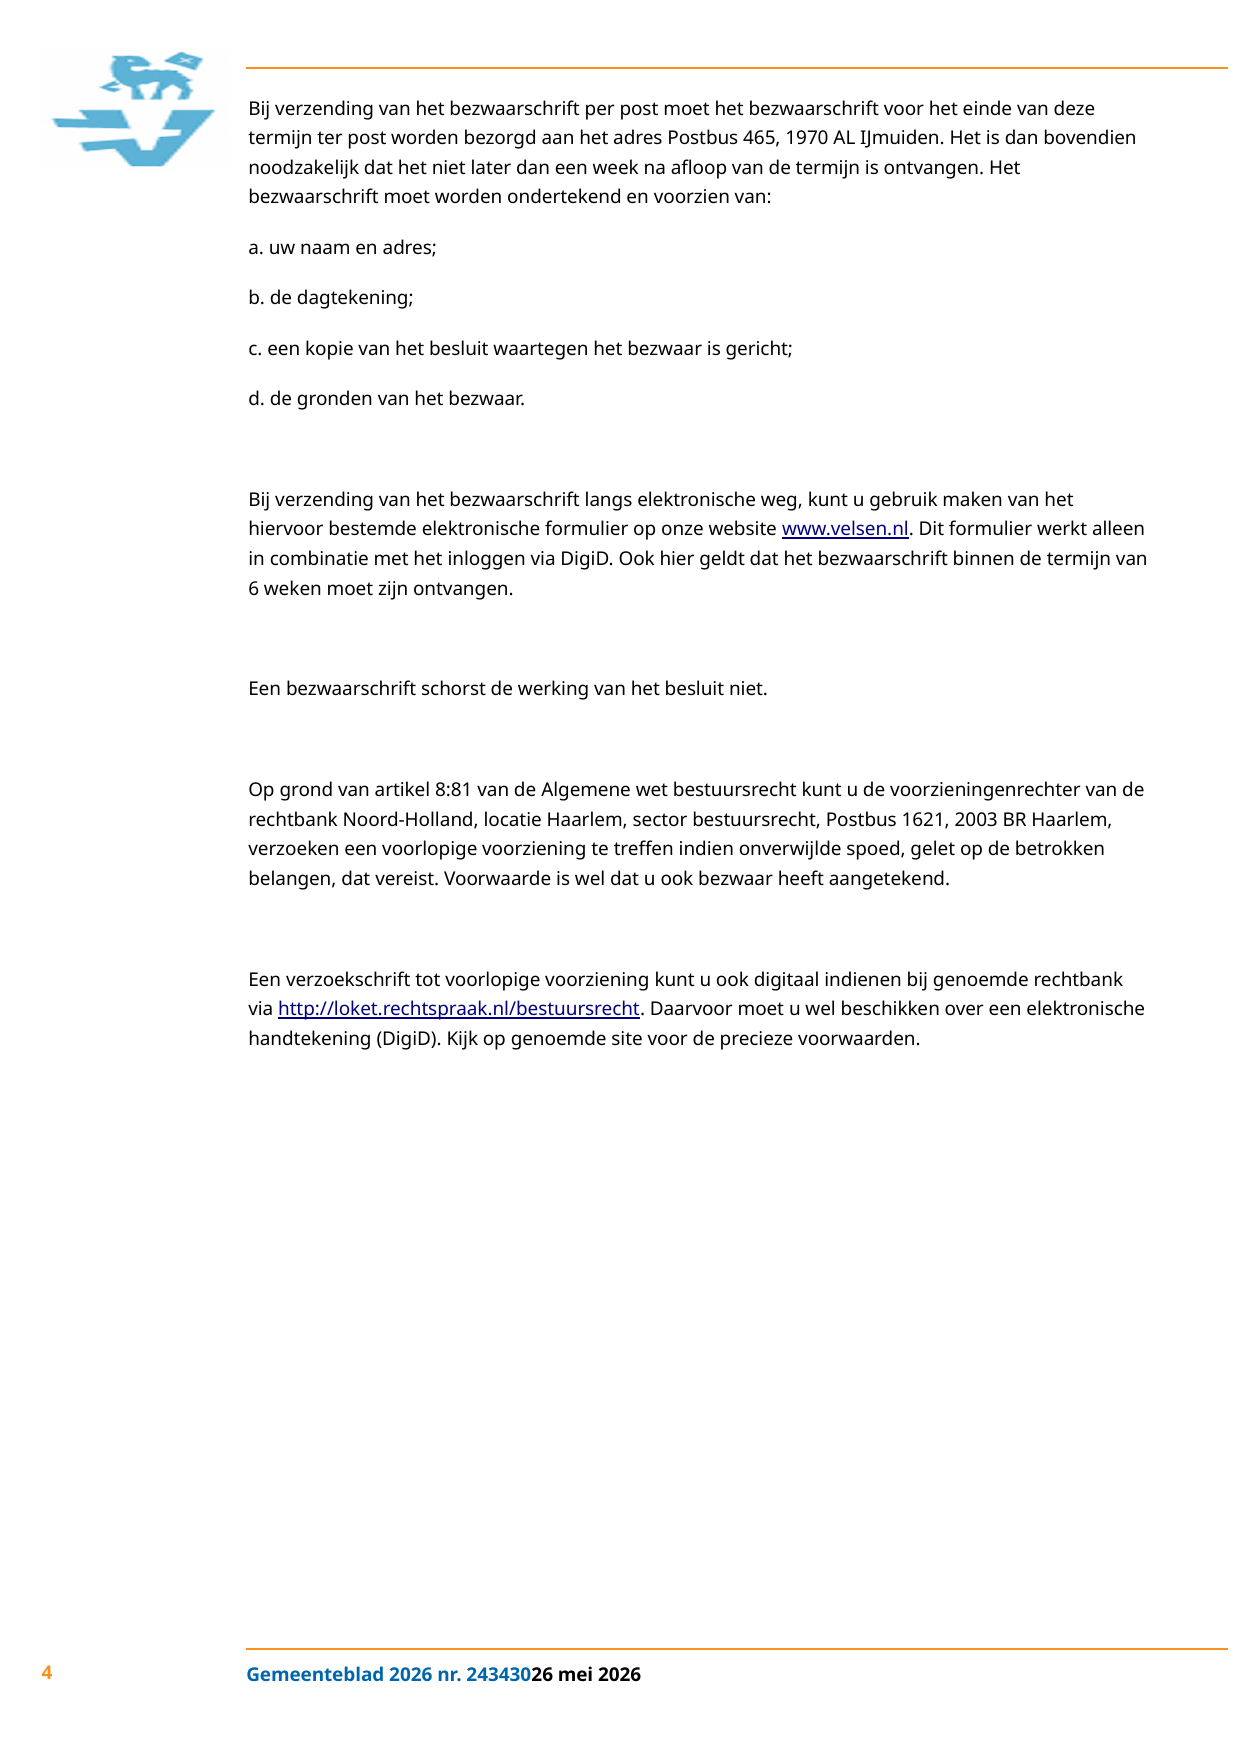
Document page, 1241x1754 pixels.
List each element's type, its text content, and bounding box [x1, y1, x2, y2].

text d. de gronden van het bezwaar. [248, 385, 1152, 411]
text Bij verzending van het bezwaarschrift langs elektronische weg, kunt u gebruik maken van het hiervoor bestemde elektronische formulier op onze website www.velsen.nl. Dit formulier werkt alleen in combinatie met het inloggen via DigiD. Ook hier geldt dat het bezwaarschrift binnen de termijn van 6 weken moet zijn ontvangen. [248, 486, 1152, 601]
text Een bezwaarschrift schorst de werking van het besluit niet. [248, 676, 1152, 701]
text c. een kopie van het besluit waartegen het bezwaar is gericht; [248, 335, 1152, 361]
text Op grond van artikel 8:81 van de Algemene wet bestuursrecht kunt u de voorzieningenrechter van de rechtbank Noord-Holland, locatie Haarlem, sector bestuursrecht, Postbus 1621, 2003 BR Haarlem, verzoeken een voorlopige voorziening te treffen indien onverwijlde spoed, gelet op de betrokken belangen, dat vereist. Voorwaarde is wel dat u ook bezwaar heeft aangetekend. [248, 776, 1152, 891]
picture [41, 47, 231, 172]
text Bij verzending van het bezwaarschrift per post moet het bezwaarschrift voor het einde van deze termijn ter post worden bezorgd aan het adres Postbus 465, 1970 AL IJmuiden. Het is dan bovendien noodzakelijk dat het niet later dan een week na afloop van de termijn is ontvangen. Het bezwaarschrift moet worden ondertekend en voorzien van: [248, 95, 1152, 209]
text Een verzoekschrift tot voorlopige voorziening kunt u ook digitaal indienen bij genoemde rechtbank via http://loket.rechtspraak.nl/bestuursrecht. Daarvoor moet u wel beschikken over een elektronische handtekening (DigiD). Kijk op genoemde site voor de precieze voorwaarden. [248, 966, 1152, 1051]
text a. uw naam en adres; [248, 234, 1152, 260]
text b. de dagtekening; [248, 284, 1152, 310]
